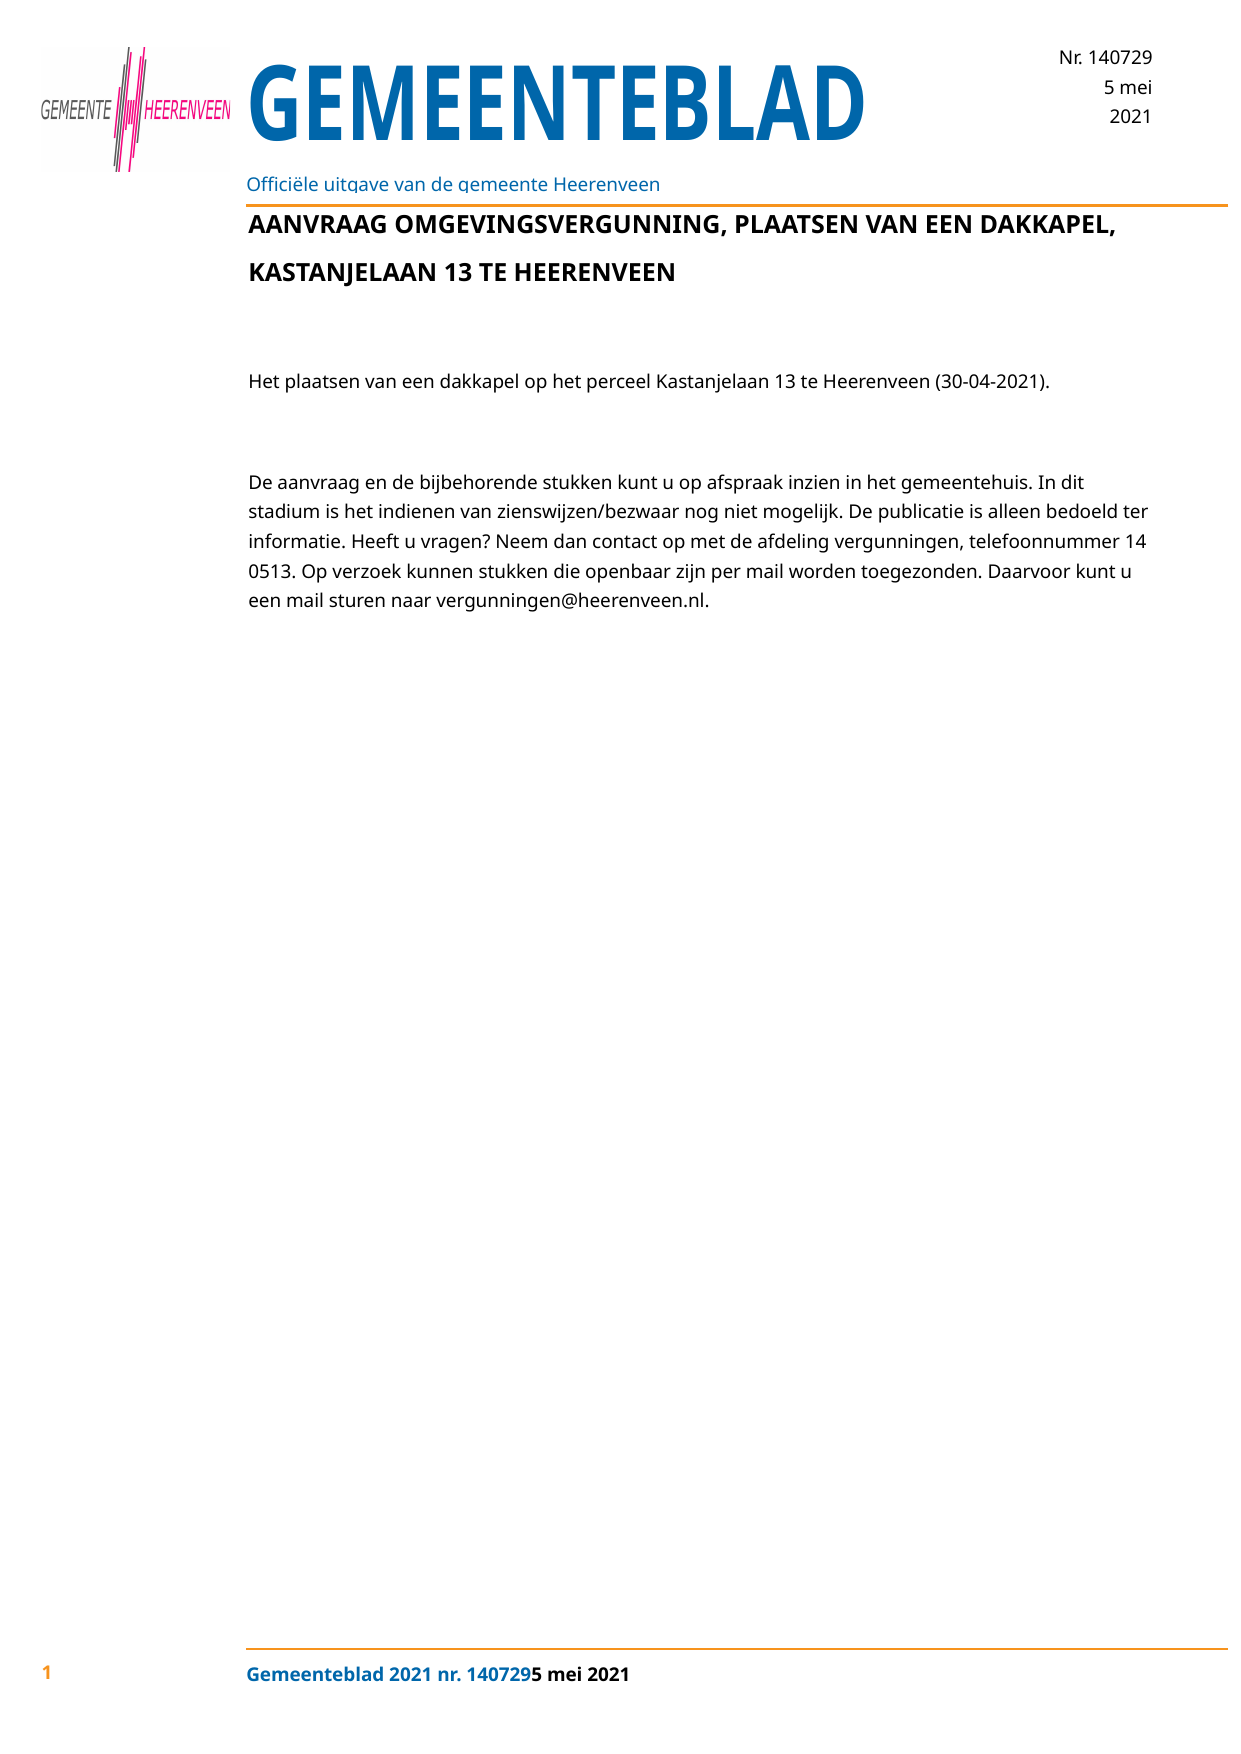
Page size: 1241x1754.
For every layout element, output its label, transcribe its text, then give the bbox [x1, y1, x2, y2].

text AANVRAAG OMGEVINGSVERGUNNING, PLAATSEN VAN EEN DAKKAPEL, KASTANJELAAN 13 TE HEERENVEEN [248, 207, 1152, 288]
text De aanvraag en de bijbehorende stukken kunt u op afspraak inzien in het gemeentehuis. In dit stadium is het indienen van zienswijzen/bezwaar nog niet mogelijk. De publicatie is alleen bedoeld ter informatie. Heeft u vragen? Neem dan contact op met de afdeling vergunningen, telefoonnummer 14 0513. Op verzoek kunnen stukken die openbaar zijn per mail worden toegezonden. Daarvoor kunt u een mail sturen naar vergunningen@heerenveen.nl. [248, 469, 1152, 613]
picture [41, 47, 231, 172]
text Het plaatsen van een dakkapel op het perceel Kastanjelaan 13 te Heerenveen (30-04-2021). [248, 368, 1152, 394]
